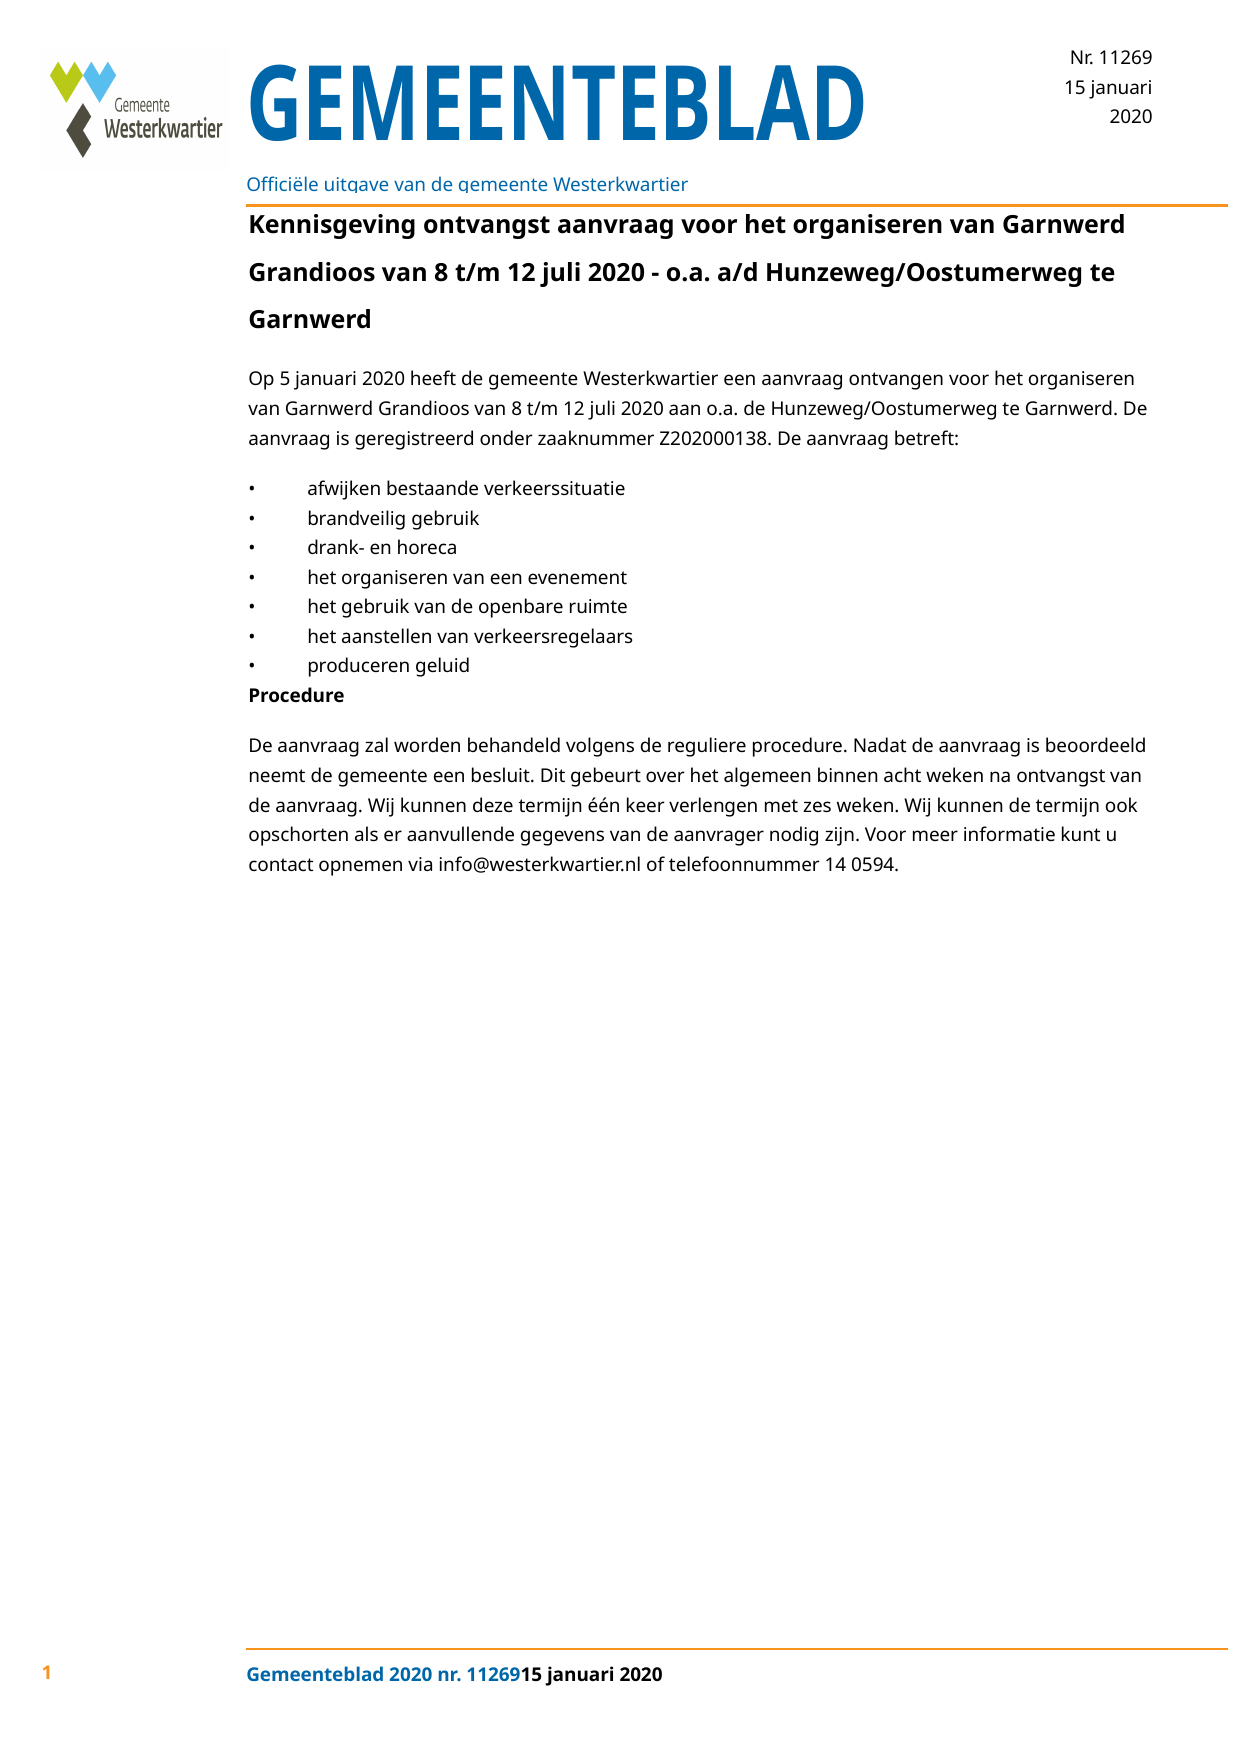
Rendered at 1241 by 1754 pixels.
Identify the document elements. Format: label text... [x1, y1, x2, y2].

list produceren geluid [248, 653, 1152, 678]
list afwijken bestaande verkeerssituatie [248, 475, 1152, 501]
list drank- en horeca [248, 534, 1152, 560]
picture [41, 47, 231, 172]
text De aanvraag zal worden behandeld volgens de reguliere procedure. Nadat de aanvraag is beoordeeld neemt de gemeente een besluit. Dit gebeurt over het algemeen binnen acht weken na ontvangst van de aanvraag. Wij kunnen deze termijn één keer verlengen met zes weken. Wij kunnen de termijn ook opschorten als er aanvullende gegevens van de aanvrager nodig zijn. Voor meer informatie kunt u contact opnemen via info@westerkwartier.nl of telefoonnummer 14 0594. [248, 733, 1152, 877]
text Procedure [248, 682, 1152, 708]
list het organiseren van een evenement [248, 564, 1152, 589]
list het aanstellen van verkeersregelaars [248, 623, 1152, 649]
text Op 5 januari 2020 heeft de gemeente Westerkwartier een aanvraag ontvangen voor het organiseren van Garnwerd Grandioos van 8 t/m 12 juli 2020 aan o.a. de Hunzeweg/Oostumerweg te Garnwerd. De aanvraag is geregistreerd onder zaaknummer Z202000138. De aanvraag betreft: [248, 366, 1152, 450]
text Kennisgeving ontvangst aanvraag voor het organiseren van Garnwerd Grandioos van 8 t/m 12 juli 2020 - o.a. a/d Hunzeweg/Oostumerweg te Garnwerd [248, 207, 1152, 336]
list brandveilig gebruik [248, 505, 1152, 530]
list het gebruik van de openbare ruimte [248, 593, 1152, 619]
